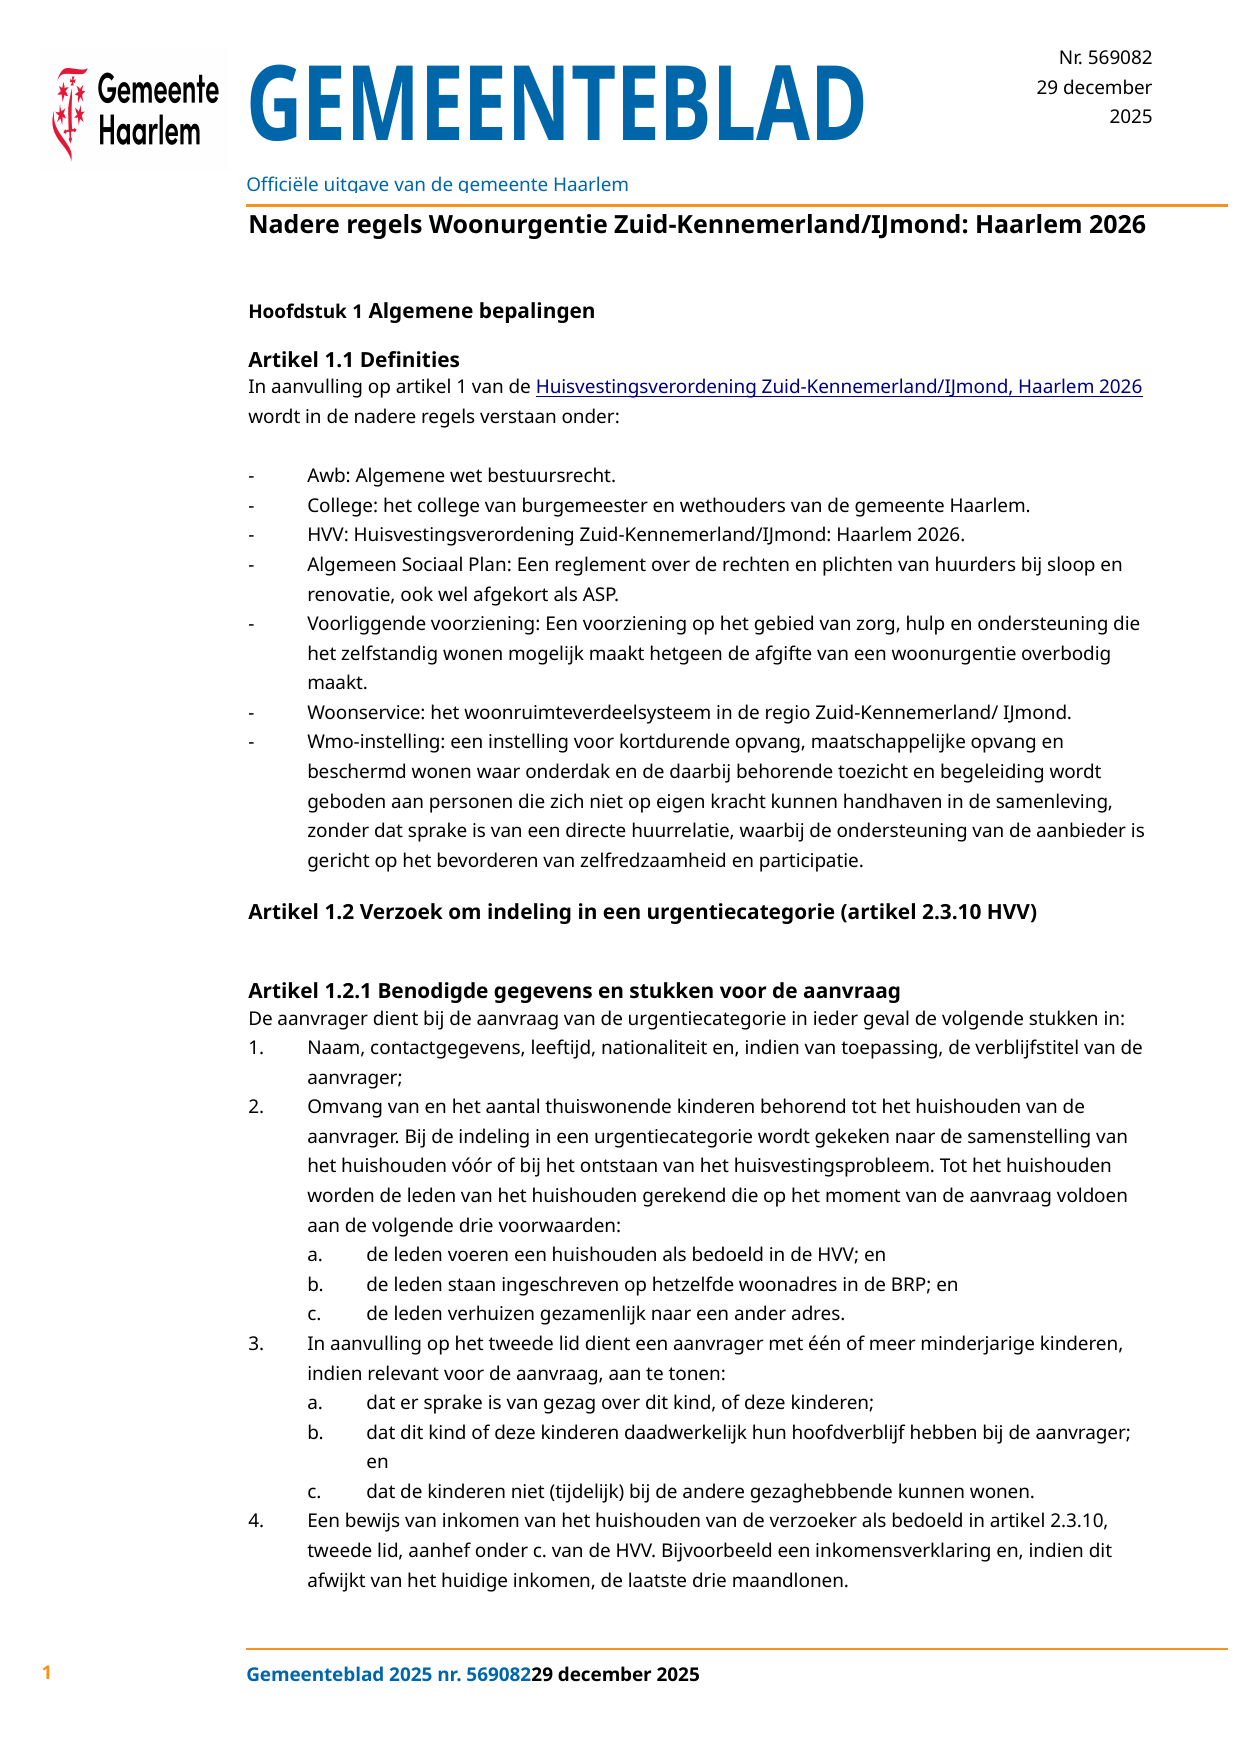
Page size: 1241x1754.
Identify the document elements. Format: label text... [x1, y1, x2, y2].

text Hoofdstuk 1 Algemene bepalingen [248, 296, 1152, 324]
list Algemeen Sociaal Plan: Een reglement over de rechten en plichten van huurders bij sloop en renovatie, ook wel afgekort als ASP. [248, 551, 1152, 607]
list dat de kinderen niet (tijdelijk) bij de andere gezaghebbende kunnen wonen. [307, 1478, 1152, 1504]
picture [41, 47, 231, 172]
list College: het college van burgemeester en wethouders van de gemeente Haarlem. [248, 492, 1152, 518]
text Artikel 1.2.1 Benodigde gegevens en stukken voor de aanvraag [248, 976, 1152, 1005]
text De aanvrager dient bij de aanvraag van de urgentiecategorie in ieder geval de volgende stukken in: [248, 1005, 1152, 1031]
list HVV: Huisvestingsverordening Zuid-Kennemerland/IJmond: Haarlem 2026. [248, 522, 1152, 547]
list dat er sprake is van gezag over dit kind, of deze kinderen; [307, 1389, 1152, 1415]
list Omvang van en het aantal thuiswonende kinderen behorend tot het huishouden van de aanvrager. Bij de indeling in een urgentiecategorie wordt gekeken naar de samenstelling van het huishouden vóór of bij het ontstaan van het huisvestingsprobleem. Tot het huishouden worden de leden van het huishouden gerekend die op het moment van de aanvraag voldoen aan de volgende drie voorwaarden: [248, 1093, 1152, 1238]
text Artikel 1.1 Definities [248, 345, 1152, 374]
list de leden voeren een huishouden als bedoeld in de HVV; en [307, 1241, 1152, 1267]
list de leden verhuizen gezamenlijk naar een ander adres. [307, 1301, 1152, 1326]
list Een bewijs van inkomen van het huishouden van de verzoeker als bedoeld in artikel 2.3.10, tweede lid, aanhef onder c. van de HVV. Bijvoorbeeld een inkomensverklaring en, indien dit afwijkt van het huidige inkomen, de laatste drie maandlonen. [248, 1508, 1152, 1593]
list In aanvulling op het tweede lid dient een aanvrager met één of meer minderjarige kinderen, indien relevant voor de aanvraag, aan te tonen: [248, 1330, 1152, 1386]
text In aanvulling op artikel 1 van de Huisvestingsverordening Zuid-Kennemerland/IJmond, Haarlem 2026 wordt in de nadere regels verstaan onder: [248, 374, 1152, 429]
list de leden staan ingeschreven op hetzelfde woonadres in de BRP; en [307, 1271, 1152, 1297]
list Voorliggende voorziening: Een voorziening op het gebied van zorg, hulp en ondersteuning die het zelfstandig wonen mogelijk maakt hetgeen de afgifte van een woonurgentie overbodig maakt. [248, 610, 1152, 695]
list dat dit kind of deze kinderen daadwerkelijk hun hoofdverblijf hebben bij de aanvrager; en [307, 1419, 1152, 1474]
text Artikel 1.2 Verzoek om indeling in een urgentiecategorie (artikel 2.3.10 HVV) [248, 897, 1152, 926]
text Nadere regels Woonurgentie Zuid-Kennemerland/IJmond: Haarlem 2026 [248, 207, 1152, 241]
list Woonservice: het woonruimteverdeelsysteem in de regio Zuid-Kennemerland/ IJmond. [248, 699, 1152, 725]
list Awb: Algemene wet bestuursrecht. [248, 462, 1152, 488]
list Wmo-instelling: een instelling voor kortdurende opvang, maatschappelijke opvang en beschermd wonen waar onderdak en de daarbij behorende toezicht en begeleiding wordt geboden aan personen die zich niet op eigen kracht kunnen handhaven in de samenleving, zonder dat sprake is van een directe huurrelatie, waarbij de ondersteuning van de aanbieder is gericht op het bevorderen van zelfredzaamheid en participatie. [248, 729, 1152, 873]
list Naam, contactgegevens, leeftijd, nationaliteit en, indien van toepassing, de verblijfstitel van de aanvrager; [248, 1034, 1152, 1090]
